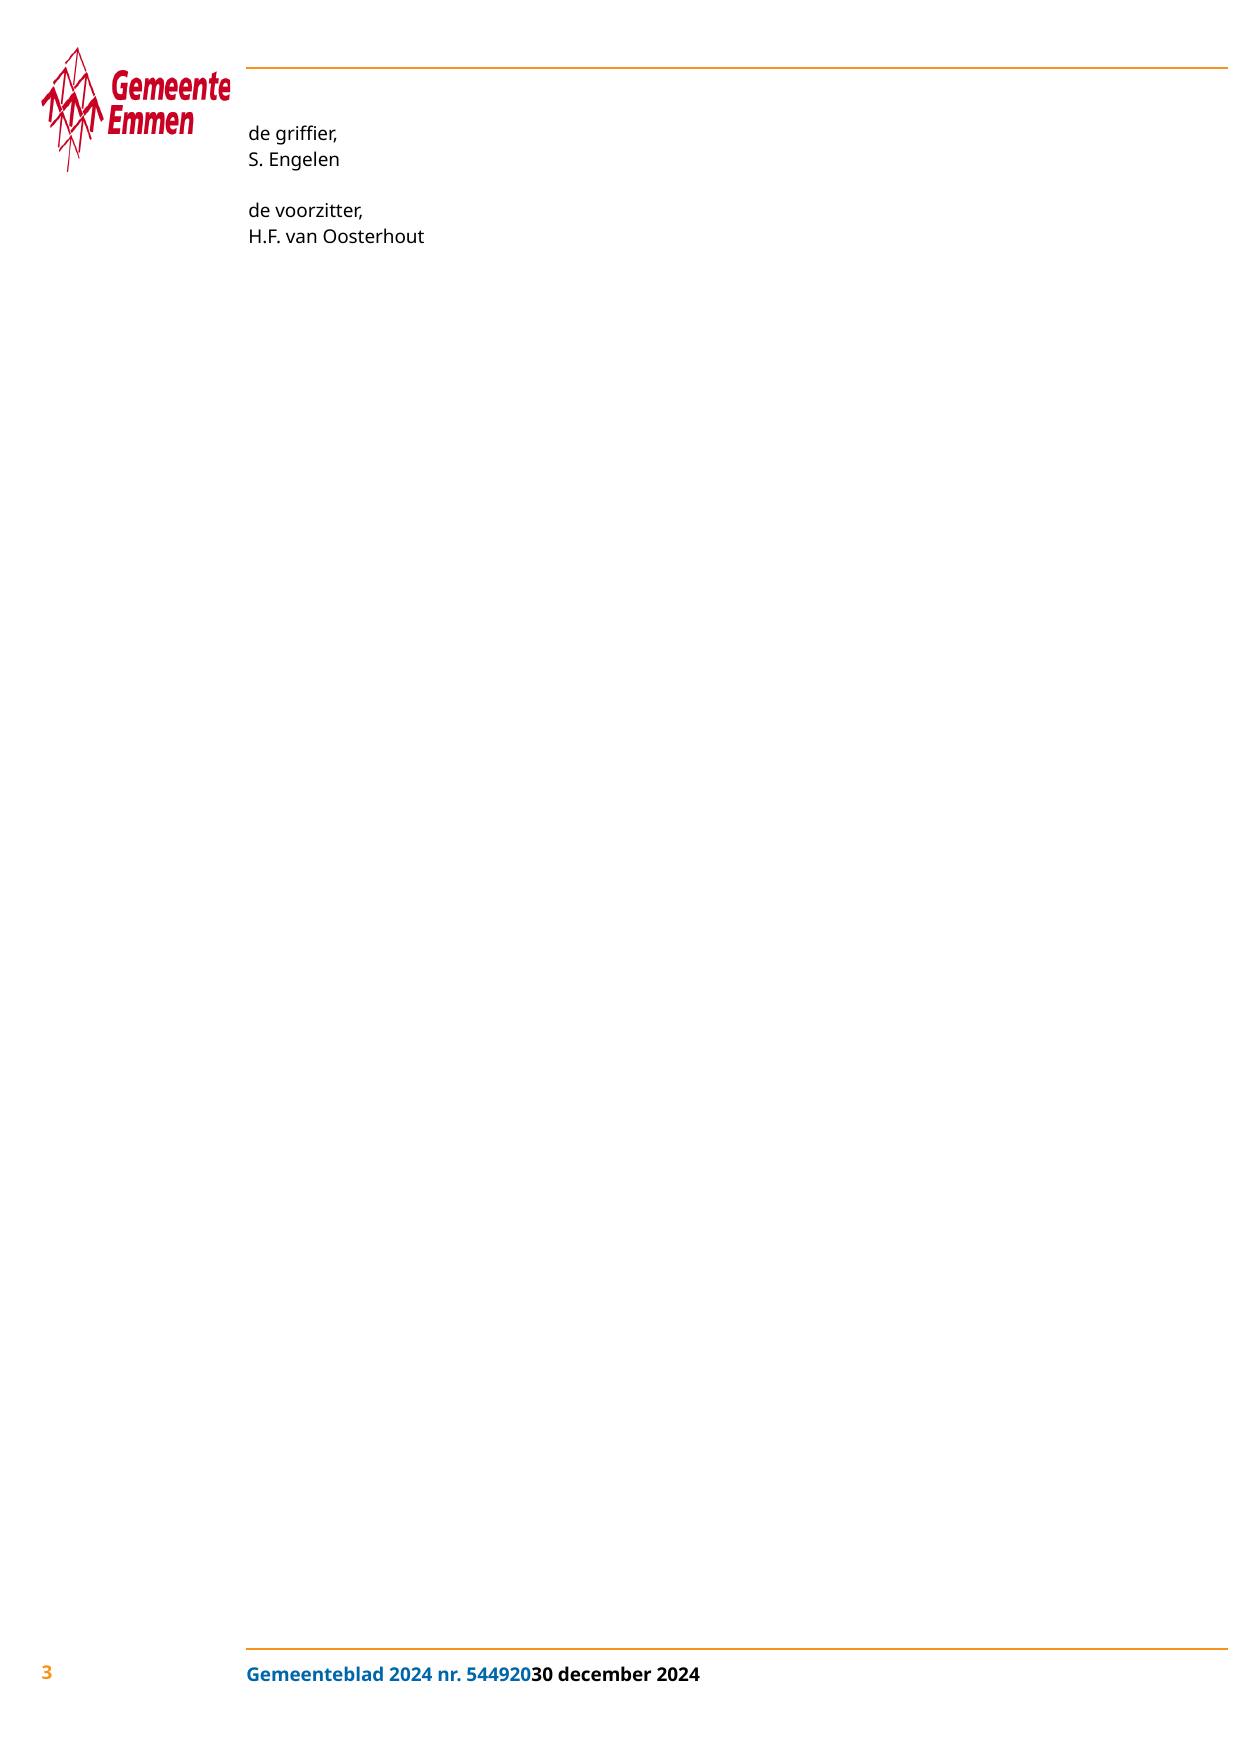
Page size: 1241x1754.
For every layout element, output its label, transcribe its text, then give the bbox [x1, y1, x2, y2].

picture [41, 47, 231, 172]
text H.F. van Oosterhout [248, 223, 1152, 249]
text de griffier, [248, 121, 1152, 146]
text S. Engelen [248, 146, 1152, 172]
text de voorzitter, [248, 198, 1152, 223]
